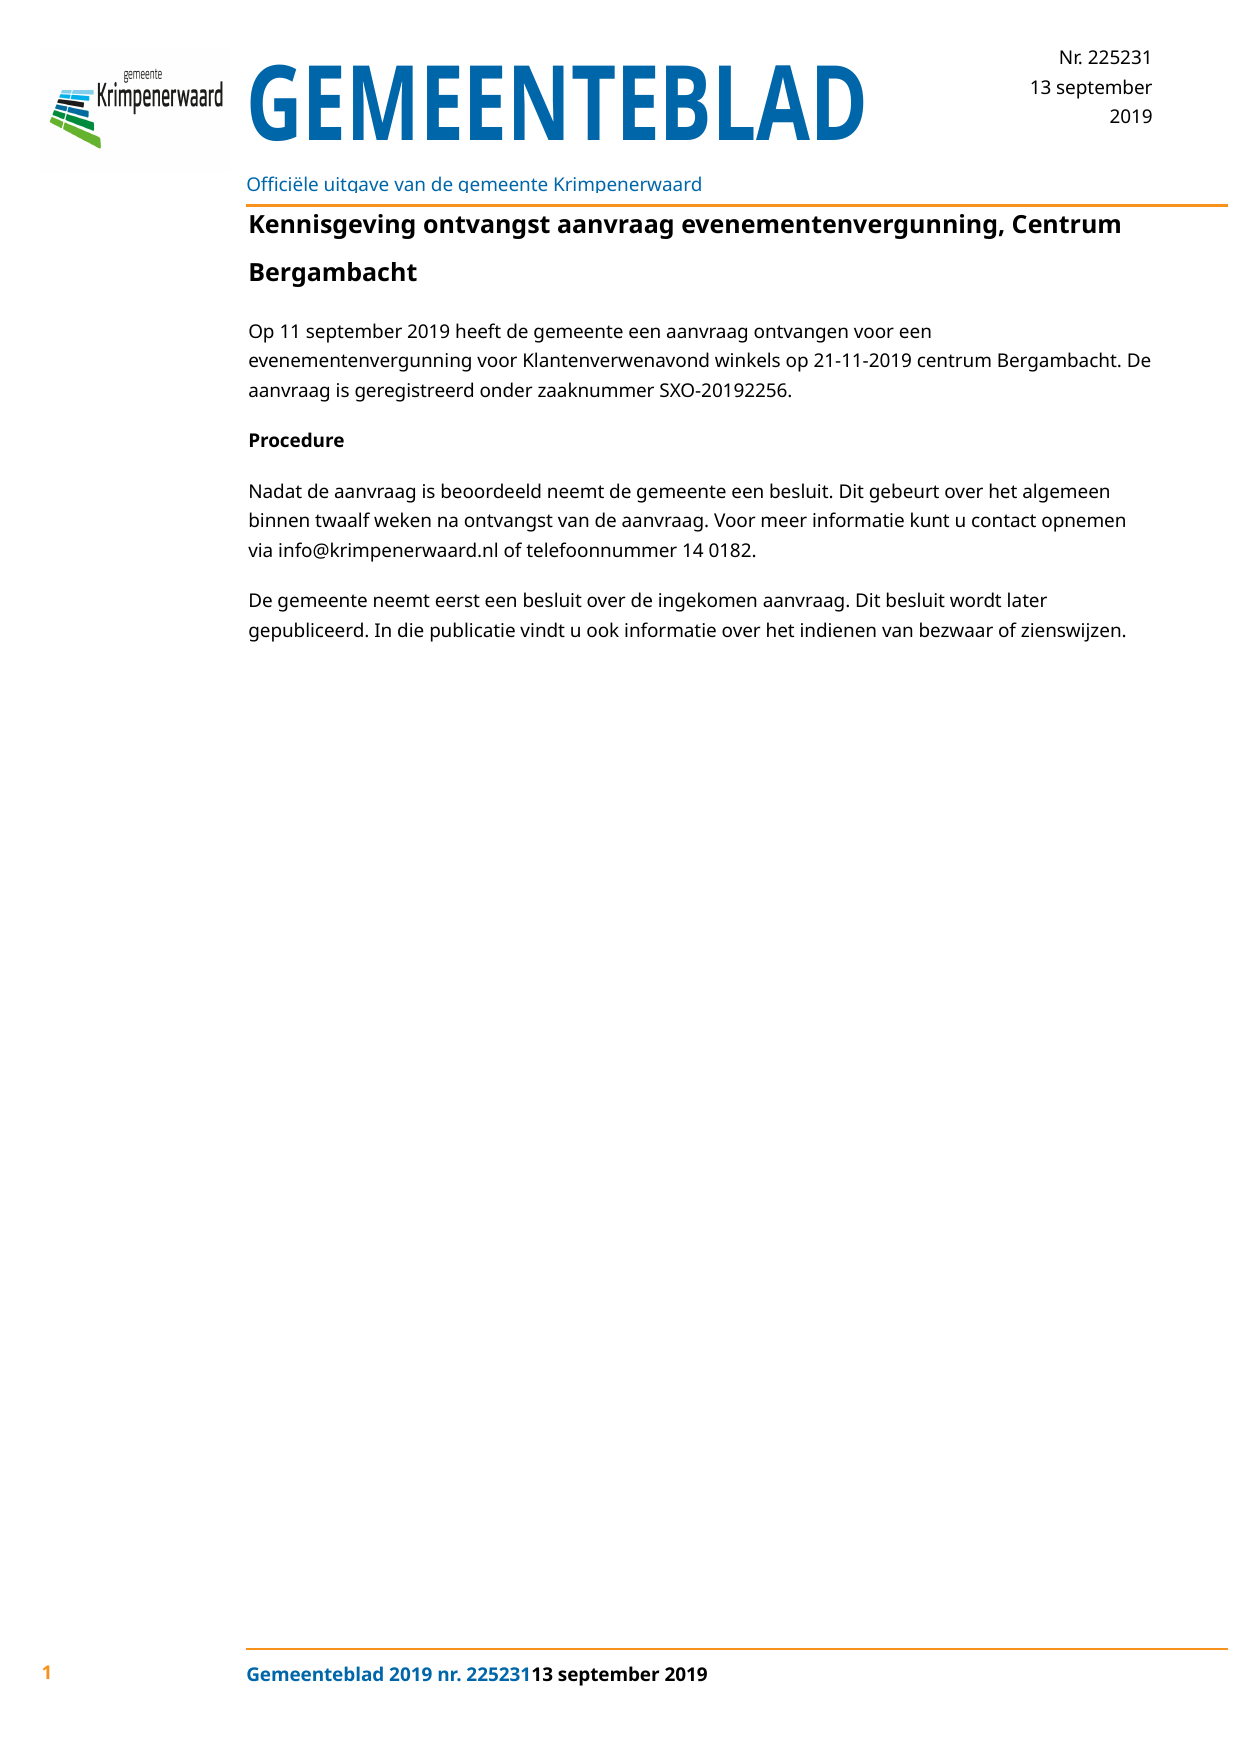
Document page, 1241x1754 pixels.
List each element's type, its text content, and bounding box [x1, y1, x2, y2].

text De gemeente neemt eerst een besluit over de ingekomen aanvraag. Dit besluit wordt later gepubliceerd. In die publicatie vindt u ook informatie over het indienen van bezwaar of zienswijzen. [248, 587, 1152, 643]
text Nadat de aanvraag is beoordeeld neemt de gemeente een besluit. Dit gebeurt over het algemeen binnen twaalf weken na ontvangst van de aanvraag. Voor meer informatie kunt u contact opnemen via info@krimpenerwaard.nl of telefoonnummer 14 0182. [248, 478, 1152, 563]
text Procedure [248, 427, 1152, 453]
text Kennisgeving ontvangst aanvraag evenementenvergunning, Centrum Bergambacht [248, 207, 1152, 288]
picture [41, 47, 231, 172]
text Op 11 september 2019 heeft de gemeente een aanvraag ontvangen voor een evenementenvergunning voor Klantenverwenavond winkels op 21-11-2019 centrum Bergambacht. De aanvraag is geregistreerd onder zaaknummer SXO-20192256. [248, 318, 1152, 403]
